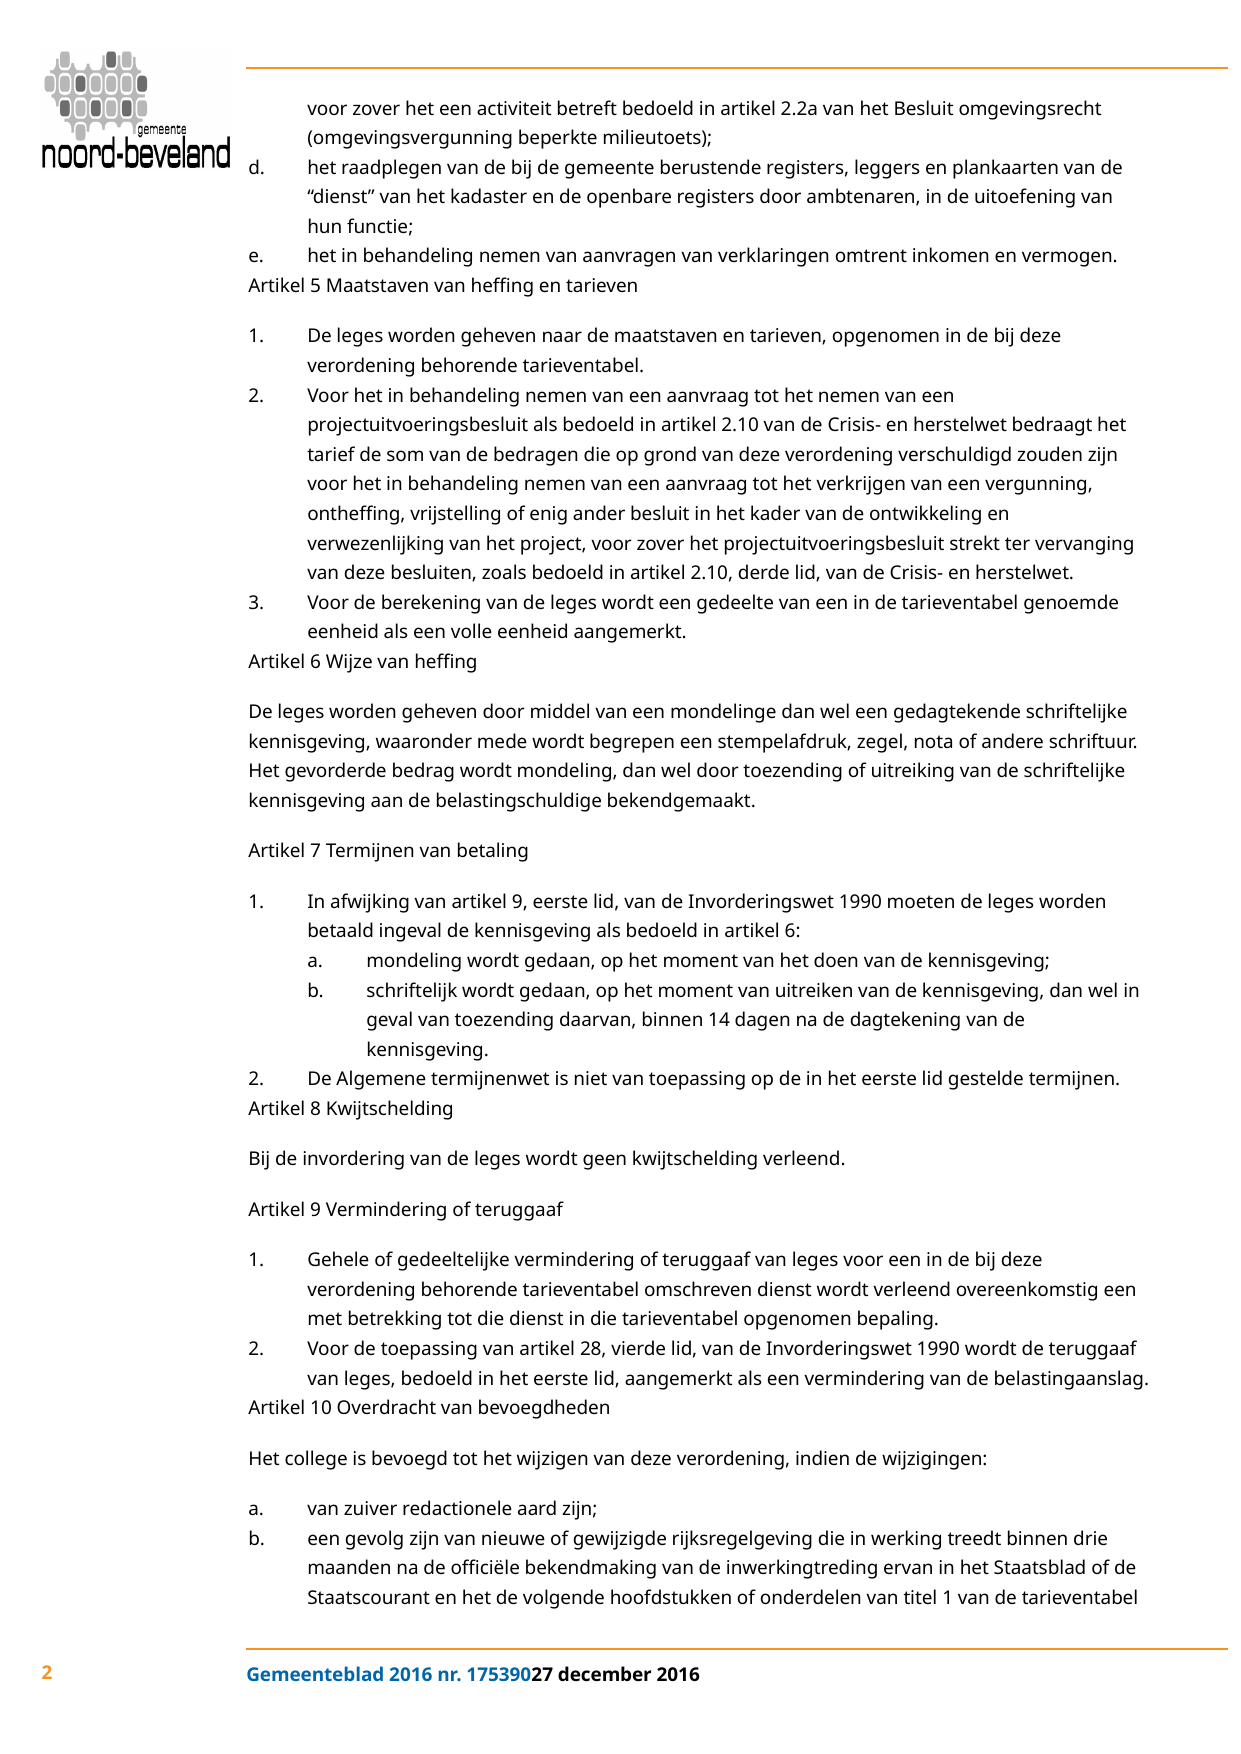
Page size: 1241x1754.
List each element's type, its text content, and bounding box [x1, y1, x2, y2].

list In afwijking van artikel 9, eerste lid, van de Invorderingswet 1990 moeten de leges worden betaald ingeval de kennisgeving als bedoeld in artikel 6: [248, 888, 1152, 943]
list schriftelijk wordt gedaan, op het moment van uitreiken van de kennisgeving, dan wel in geval van toezending daarvan, binnen 14 dagen na de dagtekening van de kennisgeving. [307, 977, 1152, 1062]
text De leges worden geheven door middel van een mondelinge dan wel een gedagtekende schriftelijke kennisgeving, waaronder mede wordt begrepen een stempelafdruk, zegel, nota of andere schriftuur. Het gevorderde bedrag wordt mondeling, dan wel door toezending of uitreiking van de schriftelijke kennisgeving aan de belastingschuldige bekendgemaakt. [248, 698, 1152, 813]
text Artikel 9 Vermindering of teruggaaf [248, 1196, 1152, 1222]
text Artikel 8 Kwijtschelding [248, 1095, 1152, 1121]
list De Algemene termijnenwet is niet van toepassing op de in het eerste lid gestelde termijnen. [248, 1066, 1152, 1091]
text Artikel 5 Maatstaven van heffing en tarieven [248, 272, 1152, 298]
list het in behandeling nemen van aanvragen van verklaringen omtrent inkomen en vermogen. [248, 243, 1152, 268]
text Het college is bevoegd tot het wijzigen van deze verordening, indien de wijzigingen: [248, 1445, 1152, 1471]
list van zuiver redactionele aard zijn; [248, 1495, 1152, 1521]
list Gehele of gedeeltelijke vermindering of teruggaaf van leges voor een in de bij deze verordening behorende tarieventabel omschreven dienst wordt verleend overeenkomstig een met betrekking tot die dienst in die tarieventabel opgenomen bepaling. [248, 1246, 1152, 1331]
list Voor het in behandeling nemen van een aanvraag tot het nemen van een projectuitvoeringsbesluit als bedoeld in artikel 2.10 van de Crisis- en herstelwet bedraagt het tarief de som van de bedragen die op grond van deze verordening verschuldigd zouden zijn voor het in behandeling nemen van een aanvraag tot het verkrijgen van een vergunning, ontheffing, vrijstelling of enig ander besluit in het kader van de ontwikkeling en verwezenlijking van het project, voor zover het projectuitvoeringsbesluit strekt ter vervanging van deze besluiten, zoals bedoeld in artikel 2.10, derde lid, van de Crisis- en herstelwet. [248, 382, 1152, 585]
list voor zover het een activiteit betreft bedoeld in artikel 2.2a van het Besluit omgevingsrecht (omgevingsvergunning beperkte milieutoets); [248, 95, 1152, 150]
list De leges worden geheven naar de maatstaven en tarieven, opgenomen in de bij deze verordening behorende tarieventabel. [248, 323, 1152, 378]
list het raadplegen van de bij de gemeente berustende registers, leggers en plankaarten van de “dienst” van het kadaster en de openbare registers door ambtenaren, in de uitoefening van hun functie; [248, 154, 1152, 239]
list Voor de toepassing van artikel 28, vierde lid, van de Invorderingswet 1990 wordt de teruggaaf van leges, bedoeld in het eerste lid, aangemerkt als een vermindering van de belastingaanslag. [248, 1335, 1152, 1391]
text Artikel 10 Overdracht van bevoegdheden [248, 1394, 1152, 1420]
list Voor de berekening van de leges wordt een gedeelte van een in de tarieventabel genoemde eenheid als een volle eenheid aangemerkt. [248, 589, 1152, 644]
text Bij de invordering van de leges wordt geen kwijtschelding verleend. [248, 1146, 1152, 1171]
list mondeling wordt gedaan, op het moment van het doen van de kennisgeving; [307, 947, 1152, 973]
picture [41, 47, 231, 172]
text Artikel 7 Termijnen van betaling [248, 838, 1152, 863]
text Artikel 6 Wijze van heffing [248, 648, 1152, 674]
list een gevolg zijn van nieuwe of gewijzigde rijksregelgeving die in werking treedt binnen drie maanden na de officiële bekendmaking van de inwerkingtreding ervan in het Staatsblad of de Staatscourant en het de volgende hoofdstukken of onderdelen van titel 1 van de tarieventabel [248, 1525, 1152, 1610]
